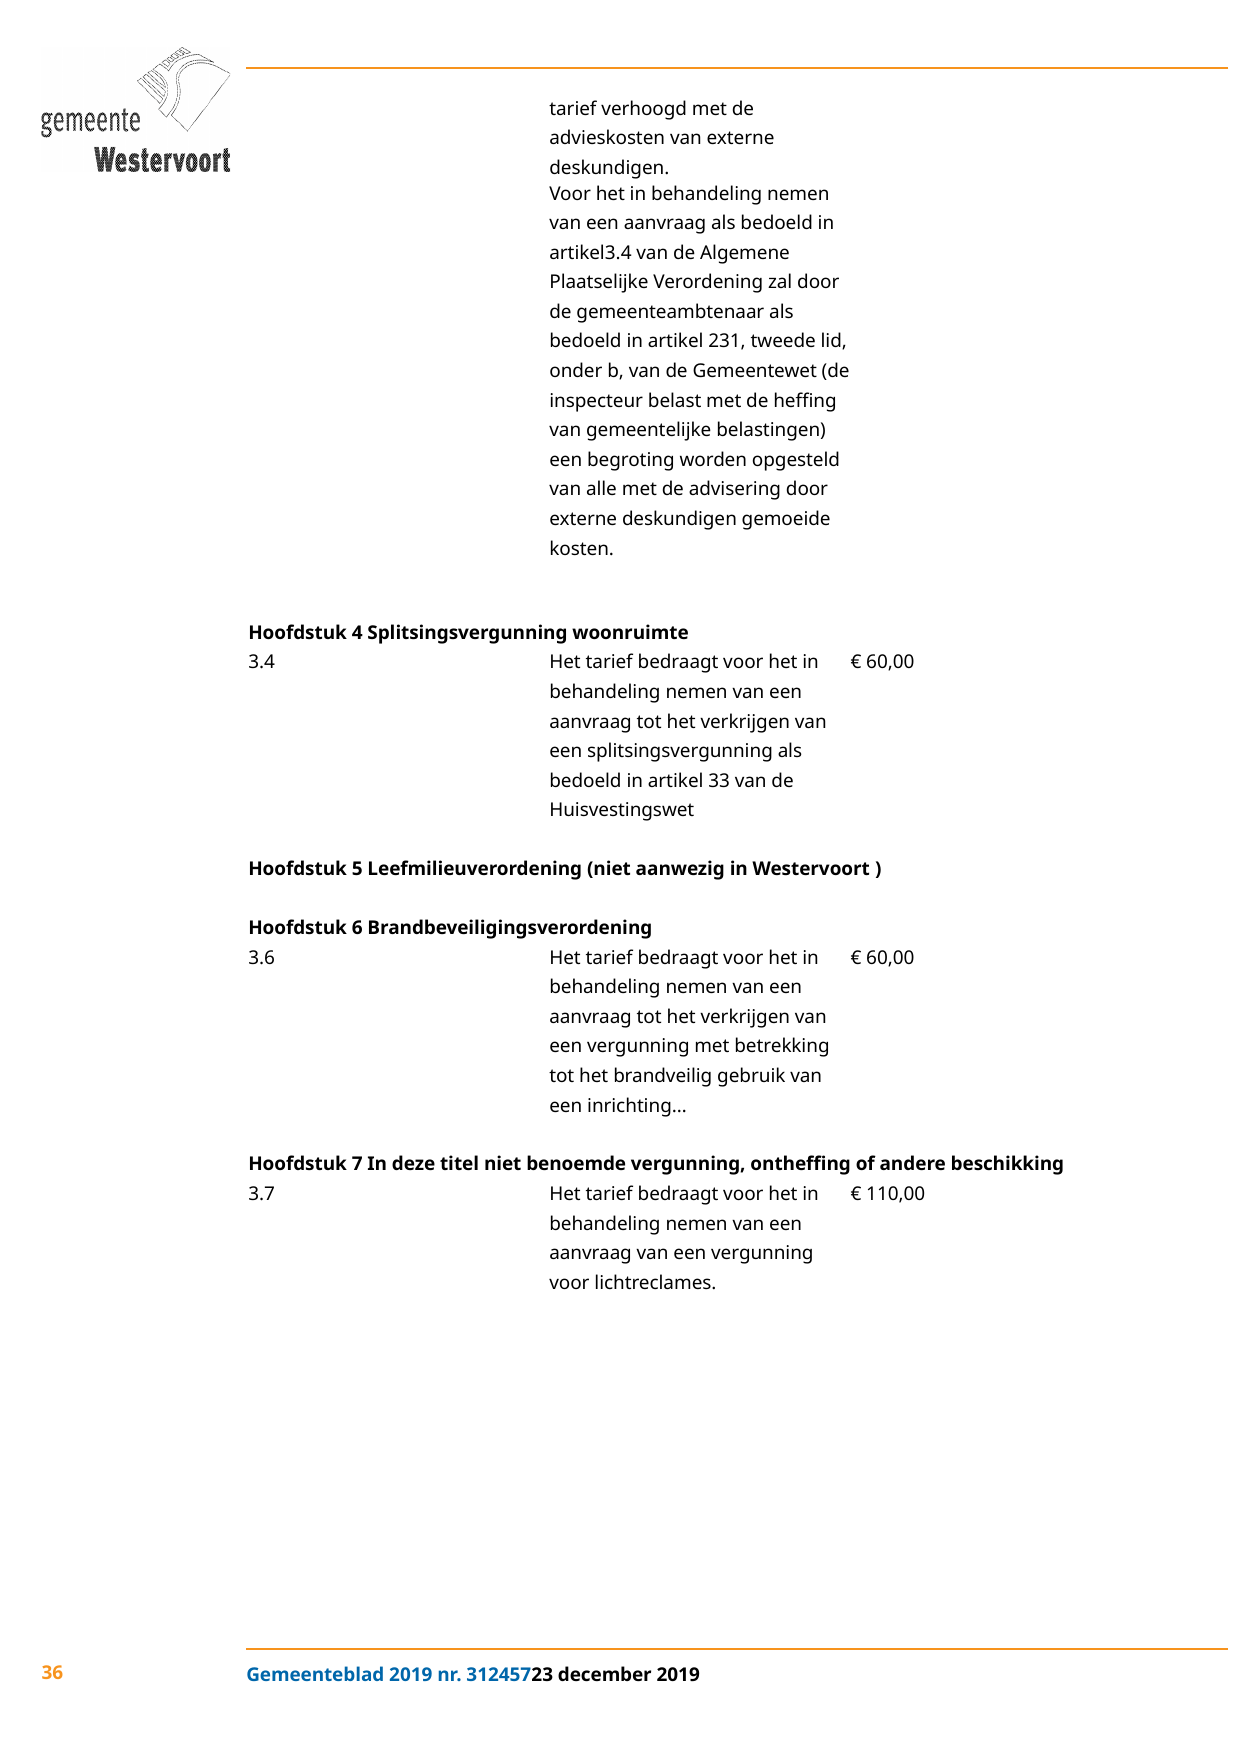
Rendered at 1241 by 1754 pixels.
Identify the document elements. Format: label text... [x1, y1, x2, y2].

text Hoofdstuk 5 Leefmilieuverordening (niet aanwezig in Westervoort ) [248, 855, 1152, 881]
table_header € 60,00 [850, 649, 1152, 822]
table_cell Voor het in behandeling nemen van een aanvraag als bedoeld in artikel3.4 van de Algemene Plaatselijke Verordening zal door de gemeenteambtenaar als bedoeld in artikel 231, tweede lid, onder b, van de Gemeentewet (de inspecteur belast met de heffing van gemeentelijke belastingen) een begroting worden opgesteld van alle met de advisering door externe deskundigen gemoeide kosten. [549, 180, 850, 560]
table_header 3.7 [248, 1180, 549, 1294]
table_cell [850, 180, 1152, 560]
text Hoofdstuk 4 Splitsingsvergunning woonruimte [248, 619, 1152, 645]
text Hoofdstuk 7 In deze titel niet benoemde vergunning, ontheffing of andere beschikking [248, 1150, 1152, 1176]
table_cell [248, 560, 549, 586]
picture [41, 47, 231, 172]
table_header 3.4 [248, 649, 549, 822]
table_header € 110,00 [850, 1180, 1152, 1294]
table_cell [850, 95, 1152, 180]
table_header Het tarief bedraagt voor het in behandeling nemen van een aanvraag van een vergunning voor lichtreclames. [549, 1180, 850, 1294]
table_cell [850, 560, 1152, 586]
table_cell [248, 95, 549, 180]
table_header Het tarief bedraagt voor het in behandeling nemen van een aanvraag tot het verkrijgen van een vergunning met betrekking tot het brandveilig gebruik van een inrichting… [549, 944, 850, 1118]
table_header 3.6 [248, 944, 549, 1118]
table_cell [248, 180, 549, 560]
table_cell tarief verhoogd met de advieskosten van externe deskundigen. [549, 95, 850, 180]
table_cell [549, 560, 850, 586]
table_header Het tarief bedraagt voor het in behandeling nemen van een aanvraag tot het verkrijgen van een splitsingsvergunning als bedoeld in artikel 33 van de Huisvestingswet [549, 649, 850, 822]
text Hoofdstuk 6 Brandbeveiligingsverordening [248, 914, 1152, 940]
table_header € 60,00 [850, 944, 1152, 1118]
